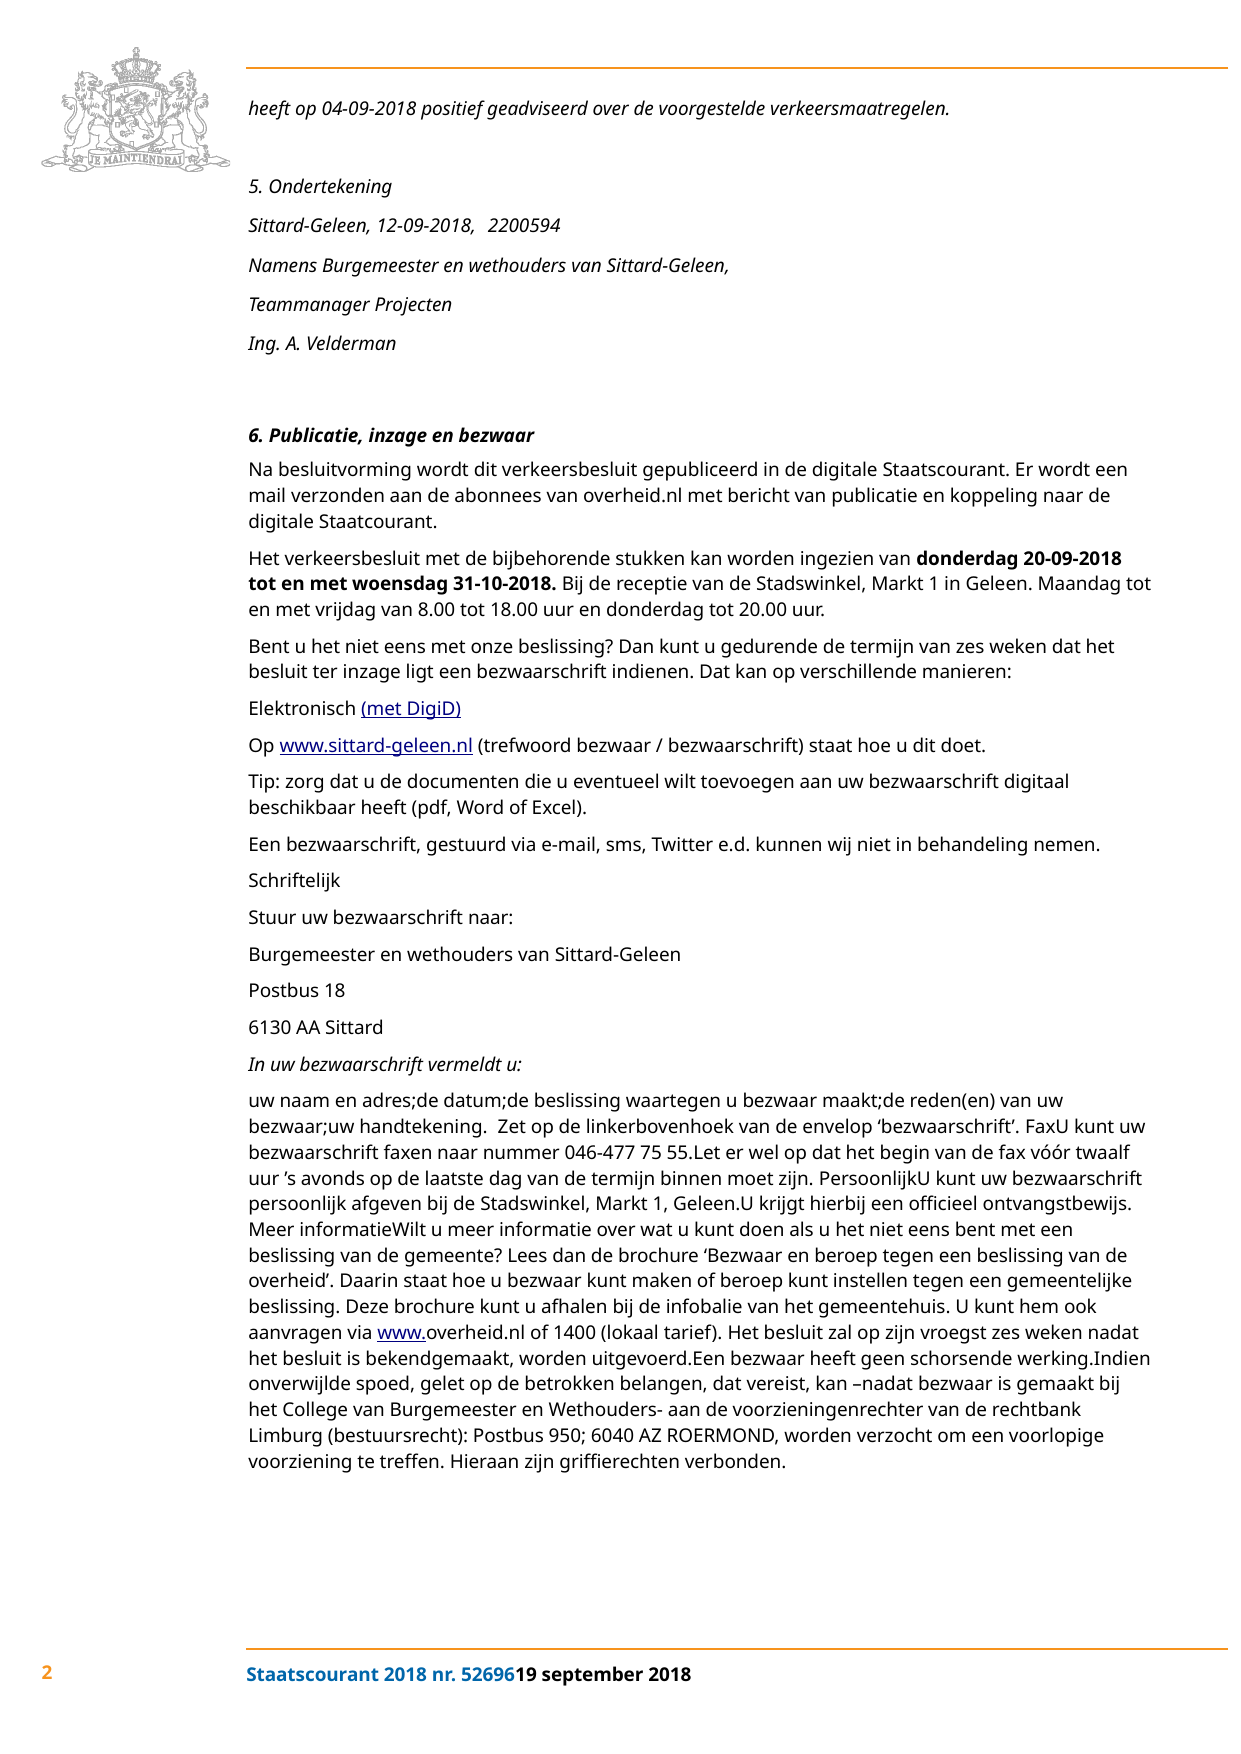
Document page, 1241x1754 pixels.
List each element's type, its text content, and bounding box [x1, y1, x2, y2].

text Tip: zorg dat u de documenten die u eventueel wilt toevoegen aan uw bezwaarschrift digitaal beschikbaar heeft (pdf, Word of Excel). [248, 768, 1152, 820]
text Schriftelijk [248, 868, 1152, 893]
text Bent u het niet eens met onze beslissing? Dan kunt u gedurende de termijn van zes weken dat het besluit ter inzage ligt een bezwaarschrift indienen. Dat kan op verschillende manieren: [248, 633, 1152, 684]
text Namens Burgemeester en wethouders van Sittard-Geleen, [248, 252, 1152, 278]
text Op www.sittard-geleen.nl (trefwoord bezwaar / bezwaarschrift) staat hoe u dit doet. [248, 732, 1152, 758]
text Elektronisch (met DigiD) [248, 695, 1152, 721]
text Een bezwaarschrift, gestuurd via e-mail, sms, Twitter e.d. kunnen wij niet in behandeling nemen. [248, 831, 1152, 857]
text Ing. A. Velderman [248, 330, 1152, 356]
text In uw bezwaarschrift vermeldt u: [248, 1051, 1152, 1077]
text Na besluitvorming wordt dit verkeersbesluit gepubliceerd in de digitale Staatscourant. Er wordt een mail verzonden aan de abonnees van overheid.nl met bericht van publicatie en koppeling naar de digitale Staatcourant. [248, 457, 1152, 534]
picture [41, 47, 231, 172]
text Stuur uw bezwaarschrift naar: [248, 904, 1152, 930]
text 5. Ondertekening [248, 173, 1152, 199]
text 6130 AA Sittard [248, 1014, 1152, 1040]
text 6. Publicatie, inzage en bezwaar [248, 422, 1152, 448]
text Sittard-Geleen, 12-09-2018, 2200594 [248, 213, 1152, 238]
text Burgemeester en wethouders van Sittard-Geleen [248, 941, 1152, 967]
text uw naam en adres;de datum;de beslissing waartegen u bezwaar maakt;de reden(en) van uw bezwaar;uw handtekening. Zet op de linkerbovenhoek van de envelop ‘bezwaarschrift’. FaxU kunt uw bezwaarschrift faxen naar nummer 046-477 75 55.Let er wel op dat het begin van de fax vóór twaalf uur ’s avonds op de laatste dag van de termijn binnen moet zijn. PersoonlijkU kunt uw bezwaarschrift persoonlijk afgeven bij de Stadswinkel, Markt 1, Geleen.U krijgt hierbij een officieel ontvangstbewijs. Meer informatieWilt u meer informatie over wat u kunt doen als u het niet eens bent met een beslissing van de gemeente? Lees dan de brochure ‘Bezwaar en beroep tegen een beslissing van de overheid’. Daarin staat hoe u bezwaar kunt maken of beroep kunt instellen tegen een gemeentelijke beslissing. Deze brochure kunt u afhalen bij de infobalie van het gemeentehuis. U kunt hem ook aanvragen via www.overheid.nl of 1400 (lokaal tarief). Het besluit zal op zijn vroegst zes weken nadat het besluit is bekendgemaakt, worden uitgevoerd.Een bezwaar heeft geen schorsende werking.Indien onverwijlde spoed, gelet op de betrokken belangen, dat vereist, kan –nadat bezwaar is gemaakt bij het College van Burgemeester en Wethouders- aan de voorzieningenrechter van de rechtbank Limburg (bestuursrecht): Postbus 950; 6040 AZ ROERMOND, worden verzocht om een voorlopige voorziening te treffen. Hieraan zijn griffierechten verbonden. [248, 1088, 1152, 1473]
text Postbus 18 [248, 978, 1152, 1003]
text Het verkeersbesluit met de bijbehorende stukken kan worden ingezien van donderdag 20-09-2018 tot en met woensdag 31-10-2018. Bij de receptie van de Stadswinkel, Markt 1 in Geleen. Maandag tot en met vrijdag van 8.00 tot 18.00 uur en donderdag tot 20.00 uur. [248, 545, 1152, 622]
text heeft op 04-09-2018 positief geadviseerd over de voorgestelde verkeersmaatregelen. [248, 95, 1152, 121]
text Teammanager Projecten [248, 291, 1152, 317]
